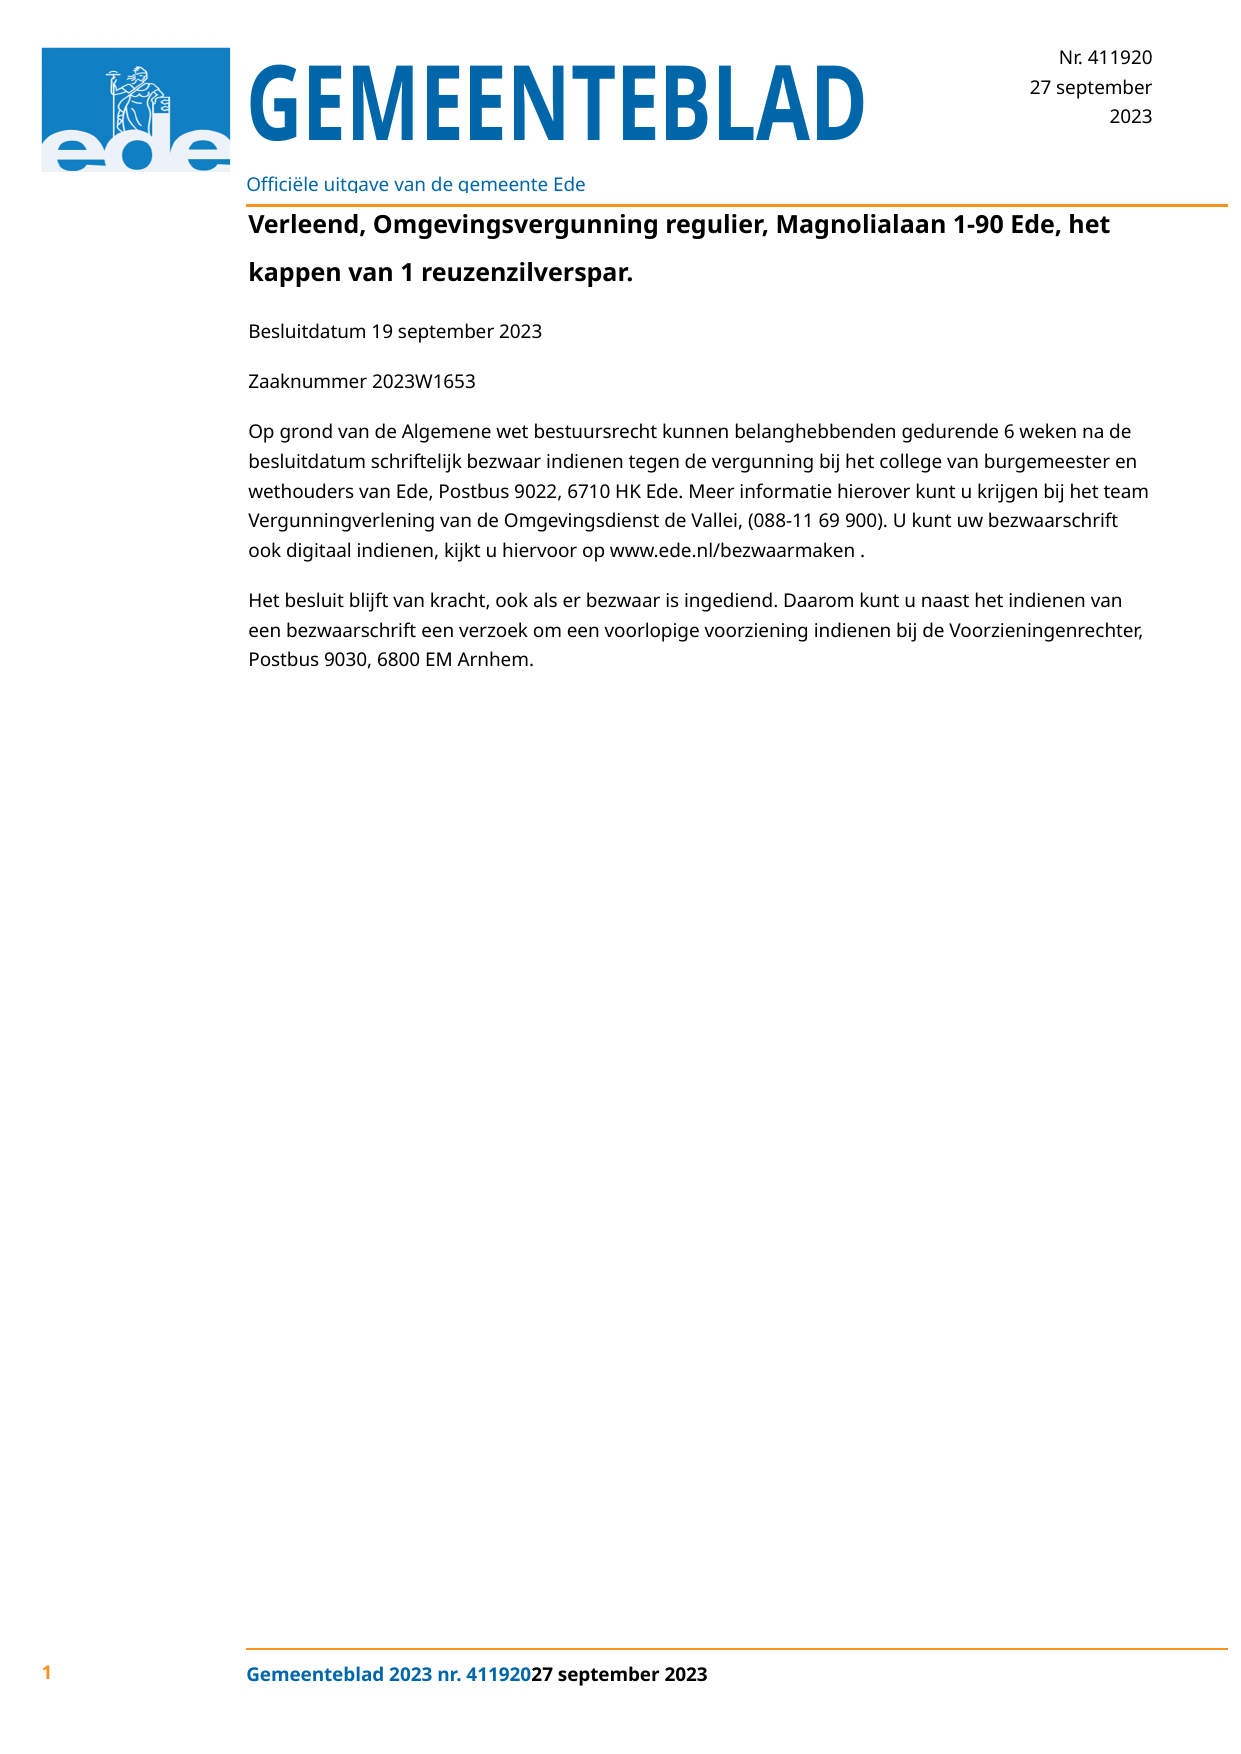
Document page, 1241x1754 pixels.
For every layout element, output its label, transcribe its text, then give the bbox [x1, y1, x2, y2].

text Het besluit blijft van kracht, ook als er bezwaar is ingediend. Daarom kunt u naast het indienen van een bezwaarschrift een verzoek om een voorlopige voorziening indienen bij de Voorzieningenrechter, Postbus 9030, 6800 EM Arnhem. [248, 587, 1152, 672]
text Zaaknummer 2023W1653 [248, 368, 1152, 394]
text Op grond van de Algemene wet bestuursrecht kunnen belanghebbenden gedurende 6 weken na de besluitdatum schriftelijk bezwaar indienen tegen de vergunning bij het college van burgemeester en wethouders van Ede, Postbus 9022, 6710 HK Ede. Meer informatie hierover kunt u krijgen bij het team Vergunningverlening van de Omgevingsdienst de Vallei, (088-11 69 900). U kunt uw bezwaarschrift ook digitaal indienen, kijkt u hiervoor op www.ede.nl/bezwaarmaken . [248, 419, 1152, 563]
text Besluitdatum 19 september 2023 [248, 318, 1152, 344]
text Verleend, Omgevingsvergunning regulier, Magnolialaan 1-90 Ede, het kappen van 1 reuzenzilverspar. [248, 207, 1152, 288]
picture [41, 47, 231, 172]
